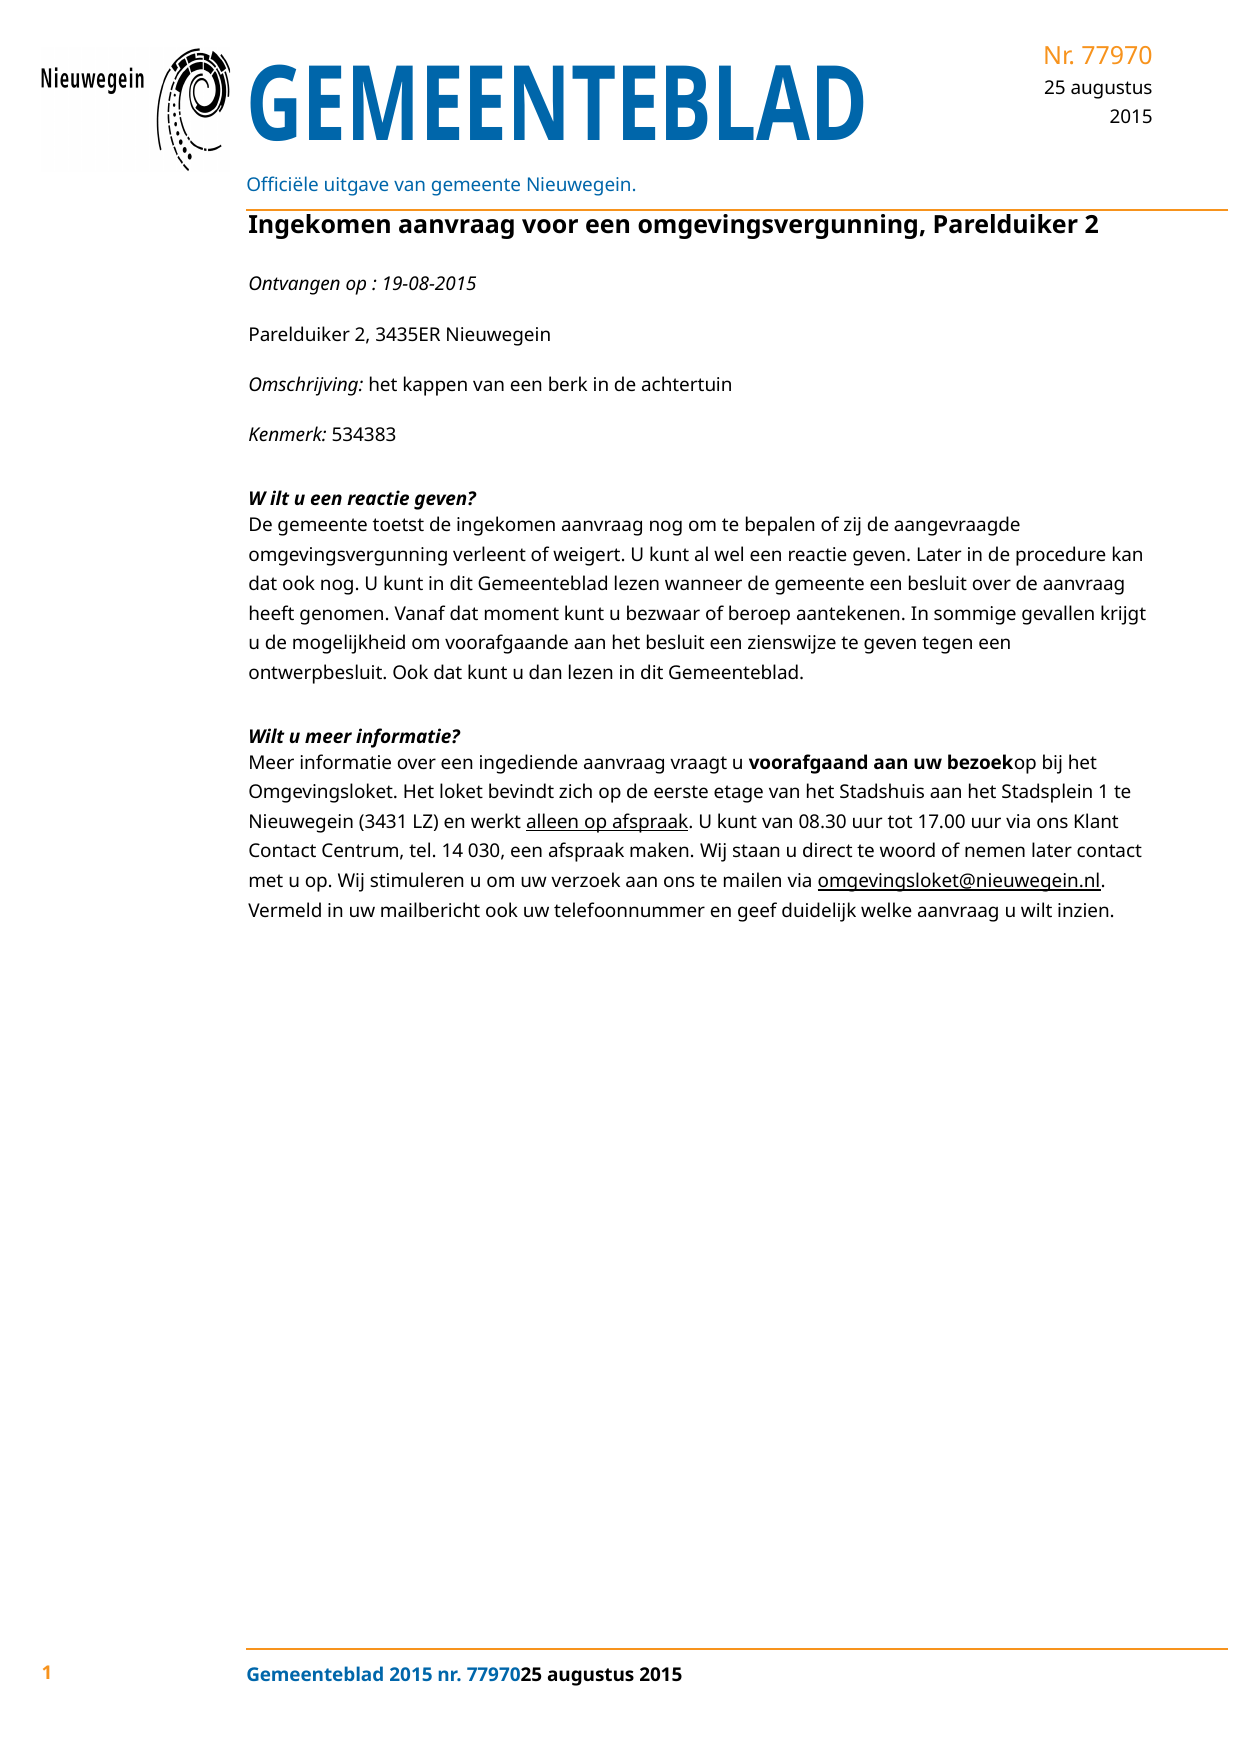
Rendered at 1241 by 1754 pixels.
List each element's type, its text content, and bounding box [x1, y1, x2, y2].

text Kenmerk: 534383 [248, 422, 1152, 447]
text W ilt u een reactie geven? [248, 486, 1152, 511]
text Meer informatie over een ingediende aanvraag vraagt u voorafgaand aan uw bezoekop bij het Omgevingsloket. Het loket bevindt zich op de eerste etage van het Stadshuis aan het Stadsplein 1 te Nieuwegein (3431 LZ) en werkt alleen op afspraak. U kunt van 08.30 uur tot 17.00 uur via ons Klant Contact Centrum, tel. 14 030, een afspraak maken. Wij staan u direct te woord of nemen later contact met u op. Wij stimuleren u om uw verzoek aan ons te mailen via omgevingsloket@nieuwegein.nl. Vermeld in uw mailbericht ook uw telefoonnummer en geef duidelijk welke aanvraag u wilt inzien. [248, 749, 1152, 922]
picture [41, 47, 231, 172]
text Ontvangen op : 19-08-2015 [248, 270, 1152, 296]
text De gemeente toetst de ingekomen aanvraag nog om te bepalen of zij de aangevraagde omgevingsvergunning verleent of weigert. U kunt al wel een reactie geven. Later in de procedure kan dat ook nog. U kunt in dit Gemeenteblad lezen wanneer de gemeente een besluit over de aanvraag heeft genomen. Vanaf dat moment kunt u bezwaar of beroep aantekenen. In sommige gevallen krijgt u de mogelijkheid om voorafgaande aan het besluit een zienswijze te geven tegen een ontwerpbesluit. Ook dat kunt u dan lezen in dit Gemeenteblad. [248, 511, 1152, 685]
text Parelduiker 2, 3435ER Nieuwegein [248, 321, 1152, 346]
text Wilt u meer informatie? [248, 723, 1152, 749]
text Omschrijving: het kappen van een berk in de achtertuin [248, 371, 1152, 397]
text Ingekomen aanvraag voor een omgevingsvergunning, Parelduiker 2 [248, 211, 1152, 241]
